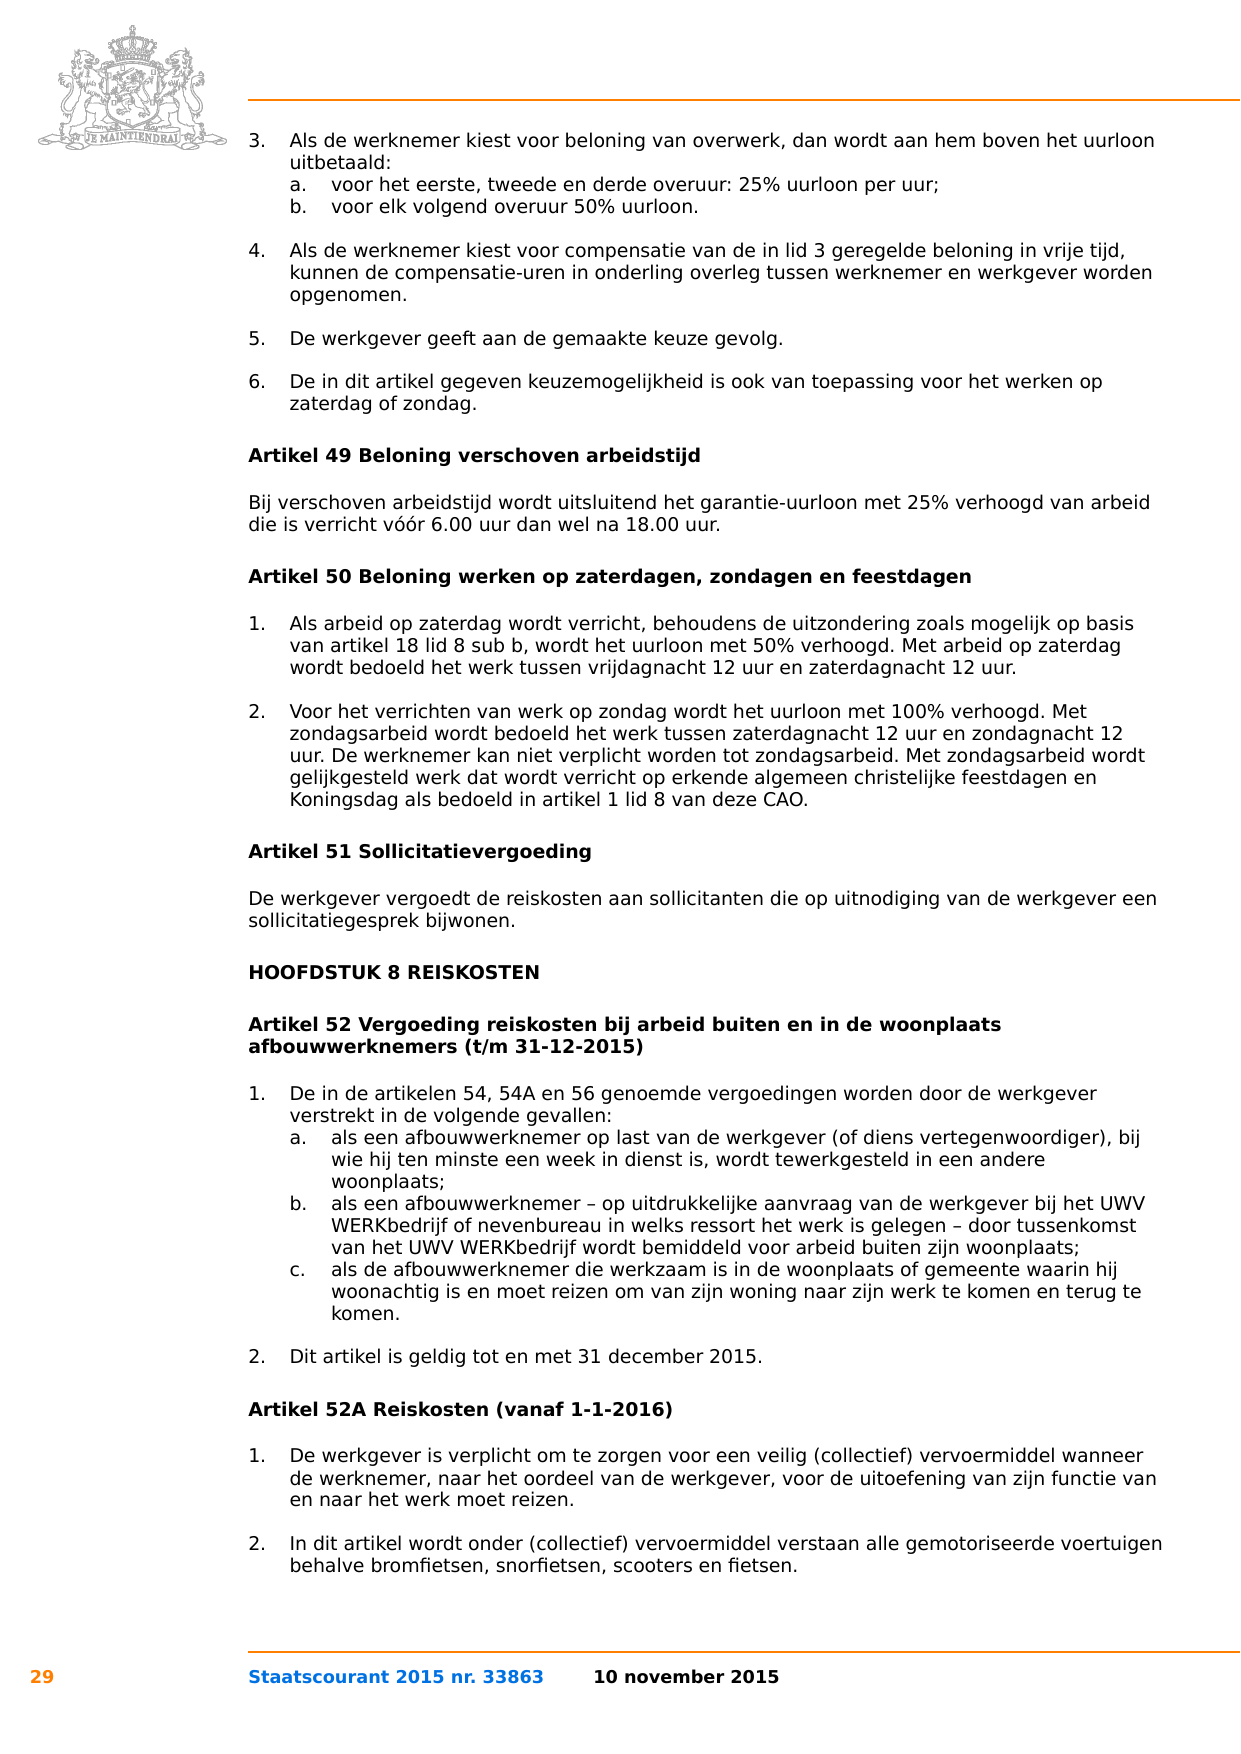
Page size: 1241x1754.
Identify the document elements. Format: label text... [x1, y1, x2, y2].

subtitle Artikel 49 Beloning verschoven arbeidstijd [248, 445, 1163, 467]
text De werkgever vergoedt de reiskosten aan sollicitanten die op uitnodiging van de werkgever een sollicitatiegesprek bijwonen. [248, 888, 1163, 932]
text b. voor elk volgend overuur 50% uurloon. [289, 196, 1163, 218]
text 2. In dit artikel wordt onder (collectief) vervoermiddel verstaan alle gemotoriseerde voertuigen behalve bromfietsen, snorfietsen, scooters en fietsen. [248, 1533, 1163, 1577]
subtitle Artikel 52A Reiskosten (vanaf 1-1-2016) [248, 1398, 1163, 1420]
text 1. Als arbeid op zaterdag wordt verricht, behoudens de uitzondering zoals mogelijk op basis van artikel 18 lid 8 sub b, wordt het uurloon met 50% verhoogd. Met arbeid op zaterdag wordt bedoeld het werk tussen vrijdagnacht 12 uur en zaterdagnacht 12 uur. [248, 613, 1163, 679]
text 3. Als de werknemer kiest voor beloning van overwerk, dan wordt aan hem boven het uurloon uitbetaald: [248, 130, 1163, 174]
text 4. Als de werknemer kiest voor compensatie van de in lid 3 geregelde beloning in vrije tijd, kunnen de compensatie-uren in onderling overleg tussen werknemer en werkgever worden opgenomen. [248, 240, 1163, 306]
text b. als een afbouwwerknemer – op uitdrukkelijke aanvraag van de werkgever bij het UWV WERKbedrijf of nevenbureau in welks ressort het werk is gelegen – door tussenkomst van het UWV WERKbedrijf wordt bemiddeld voor arbeid buiten zijn woonplaats; [289, 1193, 1163, 1259]
text 5. De werkgever geeft aan de gemaakte keuze gevolg. [248, 327, 1163, 349]
subtitle HOOFDSTUK 8 REISKOSTEN [248, 962, 1163, 984]
text 2. Dit artikel is geldig tot en met 31 december 2015. [248, 1346, 1163, 1368]
subtitle Artikel 52 Vergoeding reiskosten bij arbeid buiten en in de woonplaats afbouwwerknemers (t/m 31-12-2015) [248, 1014, 1163, 1058]
text 6. De in dit artikel gegeven keuzemogelijkheid is ook van toepassing voor het werken op zaterdag of zondag. [248, 371, 1163, 415]
picture [38, 25, 227, 150]
subtitle Artikel 51 Sollicitatievergoeding [248, 841, 1163, 863]
text 1. De in de artikelen 54, 54A en 56 genoemde vergoedingen worden door de werkgever verstrekt in de volgende gevallen: [248, 1083, 1163, 1127]
subtitle Artikel 50 Beloning werken op zaterdagen, zondagen en feestdagen [248, 566, 1163, 588]
text c. als de afbouwwerknemer die werkzaam is in de woonplaats of gemeente waarin hij woonachtig is en moet reizen om van zijn woning naar zijn werk te komen en terug te komen. [289, 1259, 1163, 1324]
text a. voor het eerste, tweede en derde overuur: 25% uurloon per uur; [289, 174, 1163, 196]
text 2. Voor het verrichten van werk op zondag wordt het uurloon met 100% verhoogd. Met zondagsarbeid wordt bedoeld het werk tussen zaterdagnacht 12 uur en zondagnacht 12 uur. De werknemer kan niet verplicht worden tot zondagsarbeid. Met zondagsarbeid wordt gelijkgesteld werk dat wordt verricht op erkende algemeen christelijke feestdagen en Koningsdag als bedoeld in artikel 1 lid 8 van deze CAO. [248, 701, 1163, 811]
text 1. De werkgever is verplicht om te zorgen voor een veilig (collectief) vervoermiddel wanneer de werknemer, naar het oordeel van de werkgever, voor de uitoefening van zijn functie van en naar het werk moet reizen. [248, 1445, 1163, 1511]
text a. als een afbouwwerknemer op last van de werkgever (of diens vertegenwoordiger), bij wie hij ten minste een week in dienst is, wordt tewerkgesteld in een andere woonplaats; [289, 1127, 1163, 1193]
text Bij verschoven arbeidstijd wordt uitsluitend het garantie-uurloon met 25% verhoogd van arbeid die is verricht vóór 6.00 uur dan wel na 18.00 uur. [248, 492, 1163, 536]
